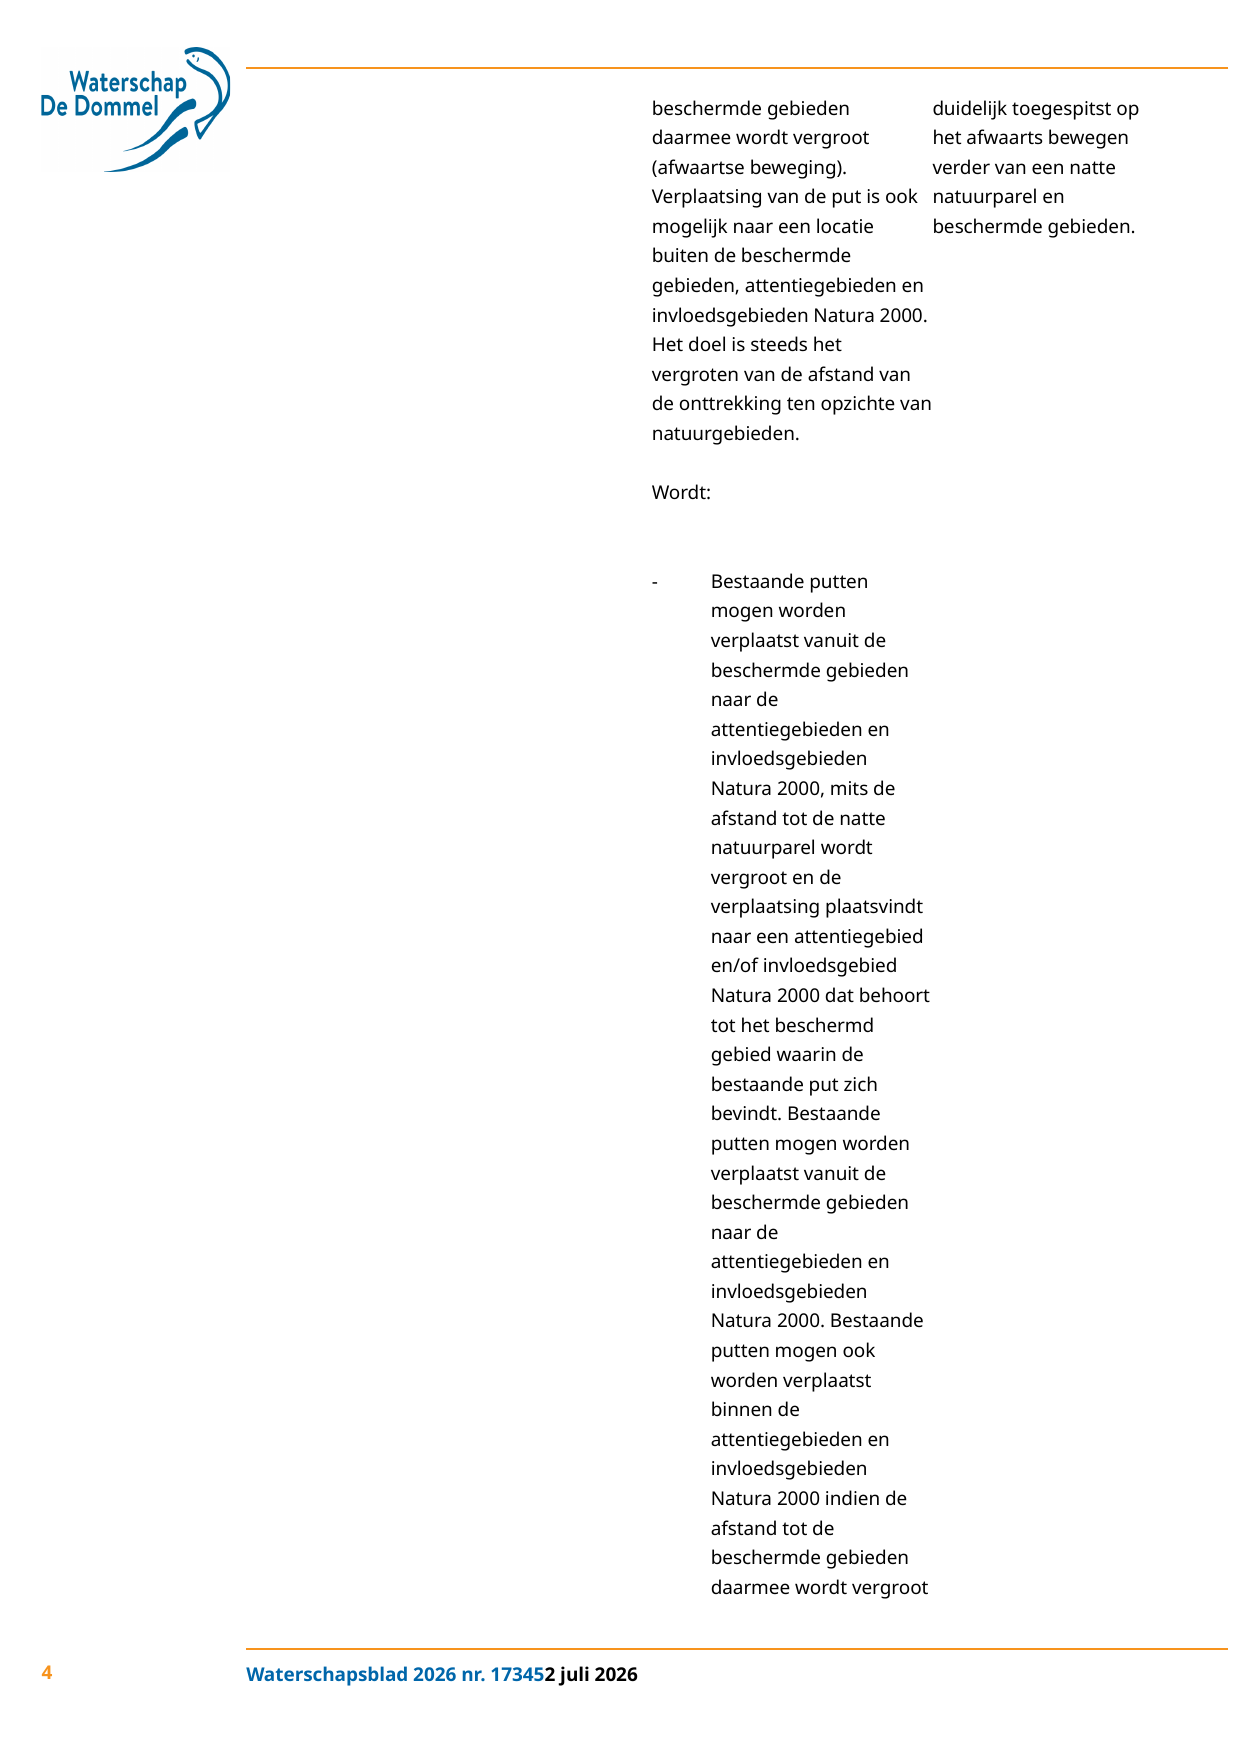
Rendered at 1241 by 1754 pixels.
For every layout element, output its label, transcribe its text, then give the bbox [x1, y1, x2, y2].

table_cell duidelijk toegespitst op het afwaarts bewegen verder van een natte natuurparel en beschermde gebieden. [932, 95, 1152, 1600]
picture [45, 99, 51, 111]
table_cell [450, 95, 652, 1600]
picture [41, 47, 231, 172]
picture [198, 118, 210, 131]
picture [204, 47, 231, 76]
table_cell [248, 95, 450, 1600]
table_cell beschermde gebieden daarmee wordt vergroot (afwaartse beweging). Verplaatsing van de put is ook mogelijk naar een locatie buiten de beschermde gebieden, attentiegebieden en invloedsgebieden Natura 2000. Het doel is steeds het vergroten van de afstand van de onttrekking ten opzichte van natuurgebieden. Wordt: Bestaande putten mogen worden verplaatst vanuit de beschermde gebieden naar de attentiegebieden en invloedsgebieden Natura 2000, mits de afstand tot de natte natuurparel wordt vergroot en de verplaatsing plaatsvindt naar een attentiegebied en/of invloedsgebied Natura 2000 dat behoort tot het beschermd gebied waarin de bestaande put zich bevindt. Bestaande putten mogen worden verplaatst vanuit de beschermde gebieden naar de attentiegebieden en invloedsgebieden Natura 2000. Bestaande putten mogen ook worden verplaatst binnen de attentiegebieden en invloedsgebieden Natura 2000 indien de afstand tot de beschermde gebieden daarmee wordt vergroot [652, 95, 932, 1600]
